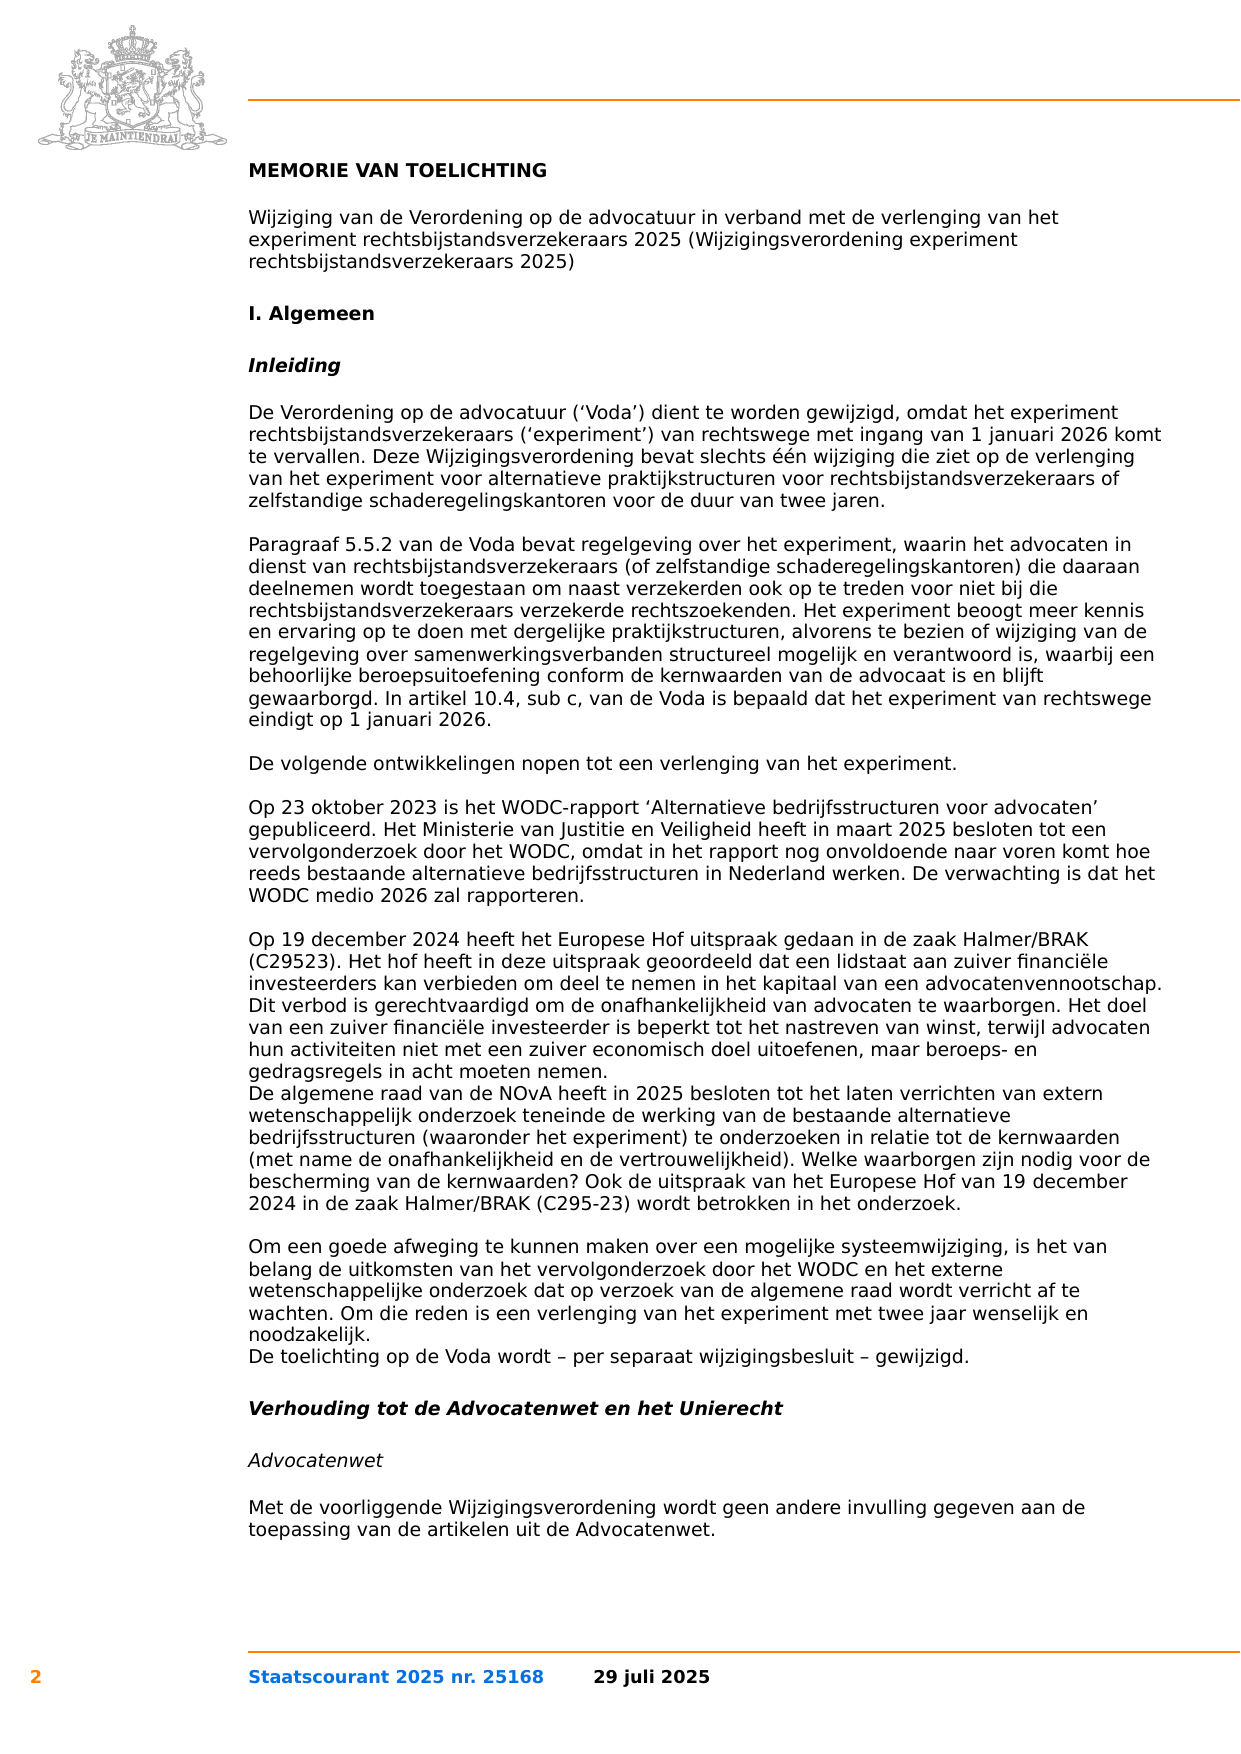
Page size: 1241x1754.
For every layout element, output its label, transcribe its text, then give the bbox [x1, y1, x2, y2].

subtitle Verhouding tot de Advocatenwet en het Unierecht [248, 1398, 1163, 1420]
text De Verordening op de advocatuur (‘Voda’) dient te worden gewijzigd, omdat het experiment rechtsbijstandsverzekeraars (‘experiment’) van rechtswege met ingang van 1 januari 2026 komt te vervallen. Deze Wijzigingsverordening bevat slechts één wijziging die ziet op de verlenging van het experiment voor alternatieve praktijkstructuren voor rechtsbijstandsverzekeraars of zelfstandige schaderegelingskantoren voor de duur van twee jaren. [248, 402, 1163, 512]
text Op 19 december 2024 heeft het Europese Hof uitspraak gedaan in de zaak Halmer/BRAK (C29523). Het hof heeft in deze uitspraak geoordeeld dat een lidstaat aan zuiver financiële investeerders kan verbieden om deel te nemen in het kapitaal van een advocatenvennootschap. Dit verbod is gerechtvaardigd om de onafhankelijkheid van advocaten te waarborgen. Het doel van een zuiver financiële investeerder is beperkt tot het nastreven van winst, terwijl advocaten hun activiteiten niet met een zuiver economisch doel uitoefenen, maar beroeps- en gedragsregels in acht moeten nemen. [248, 929, 1163, 1083]
text Wijziging van de Verordening op de advocatuur in verband met de verlenging van het experiment rechtsbijstandsverzekeraars 2025 (Wijzigingsverordening experiment rechtsbijstandsverzekeraars 2025) [248, 207, 1163, 273]
subtitle MEMORIE VAN TOELICHTING [248, 160, 1163, 182]
text Met de voorliggende Wijzigingsverordening wordt geen andere invulling gegeven aan de toepassing van de artikelen uit de Advocatenwet. [248, 1497, 1163, 1541]
text De toelichting op de Voda wordt – per separaat wijzigingsbesluit – gewijzigd. [248, 1346, 1163, 1368]
picture [38, 25, 227, 150]
text Om een goede afweging te kunnen maken over een mogelijke systeemwijziging, is het van belang de uitkomsten van het vervolgonderzoek door het WODC en het externe wetenschappelijke onderzoek dat op verzoek van de algemene raad wordt verricht af te wachten. Om die reden is een verlenging van het experiment met twee jaar wenselijk en noodzakelijk. [248, 1236, 1163, 1346]
text Paragraaf 5.5.2 van de Voda bevat regelgeving over het experiment, waarin het advocaten in dienst van rechtsbijstandsverzekeraars (of zelfstandige schaderegelingskantoren) die daaraan deelnemen wordt toegestaan om naast verzekerden ook op te treden voor niet bij die rechtsbijstandsverzekeraars verzekerde rechtszoekenden. Het experiment beoogt meer kennis en ervaring op te doen met dergelijke praktijkstructuren, alvorens te bezien of wijziging van de regelgeving over samenwerkingsverbanden structureel mogelijk en verantwoord is, waarbij een behoorlijke beroepsuitoefening conform de kernwaarden van de advocaat is en blijft gewaarborgd. In artikel 10.4, sub c, van de Voda is bepaald dat het experiment van rechtswege eindigt op 1 januari 2026. [248, 533, 1163, 731]
subtitle Advocatenwet [248, 1450, 1163, 1472]
text De algemene raad van de NOvA heeft in 2025 besloten tot het laten verrichten van extern wetenschappelijk onderzoek teneinde de werking van de bestaande alternatieve bedrijfsstructuren (waaronder het experiment) te onderzoeken in relatie tot de kernwaarden (met name de onafhankelijkheid en de vertrouwelijkheid). Welke waarborgen zijn nodig voor de bescherming van de kernwaarden? Ook de uitspraak van het Europese Hof van 19 december 2024 in de zaak Halmer/BRAK (C295-23) wordt betrokken in het onderzoek. [248, 1083, 1163, 1214]
text Op 23 oktober 2023 is het WODC-rapport ‘Alternatieve bedrijfsstructuren voor advocaten’ gepubliceerd. Het Ministerie van Justitie en Veiligheid heeft in maart 2025 besloten tot een vervolgonderzoek door het WODC, omdat in het rapport nog onvoldoende naar voren komt hoe reeds bestaande alternatieve bedrijfsstructuren in Nederland werken. De verwachting is dat het WODC medio 2026 zal rapporteren. [248, 797, 1163, 907]
subtitle Inleiding [248, 355, 1163, 377]
subtitle I. Algemeen [248, 303, 1163, 325]
text De volgende ontwikkelingen nopen tot een verlenging van het experiment. [248, 753, 1163, 775]
